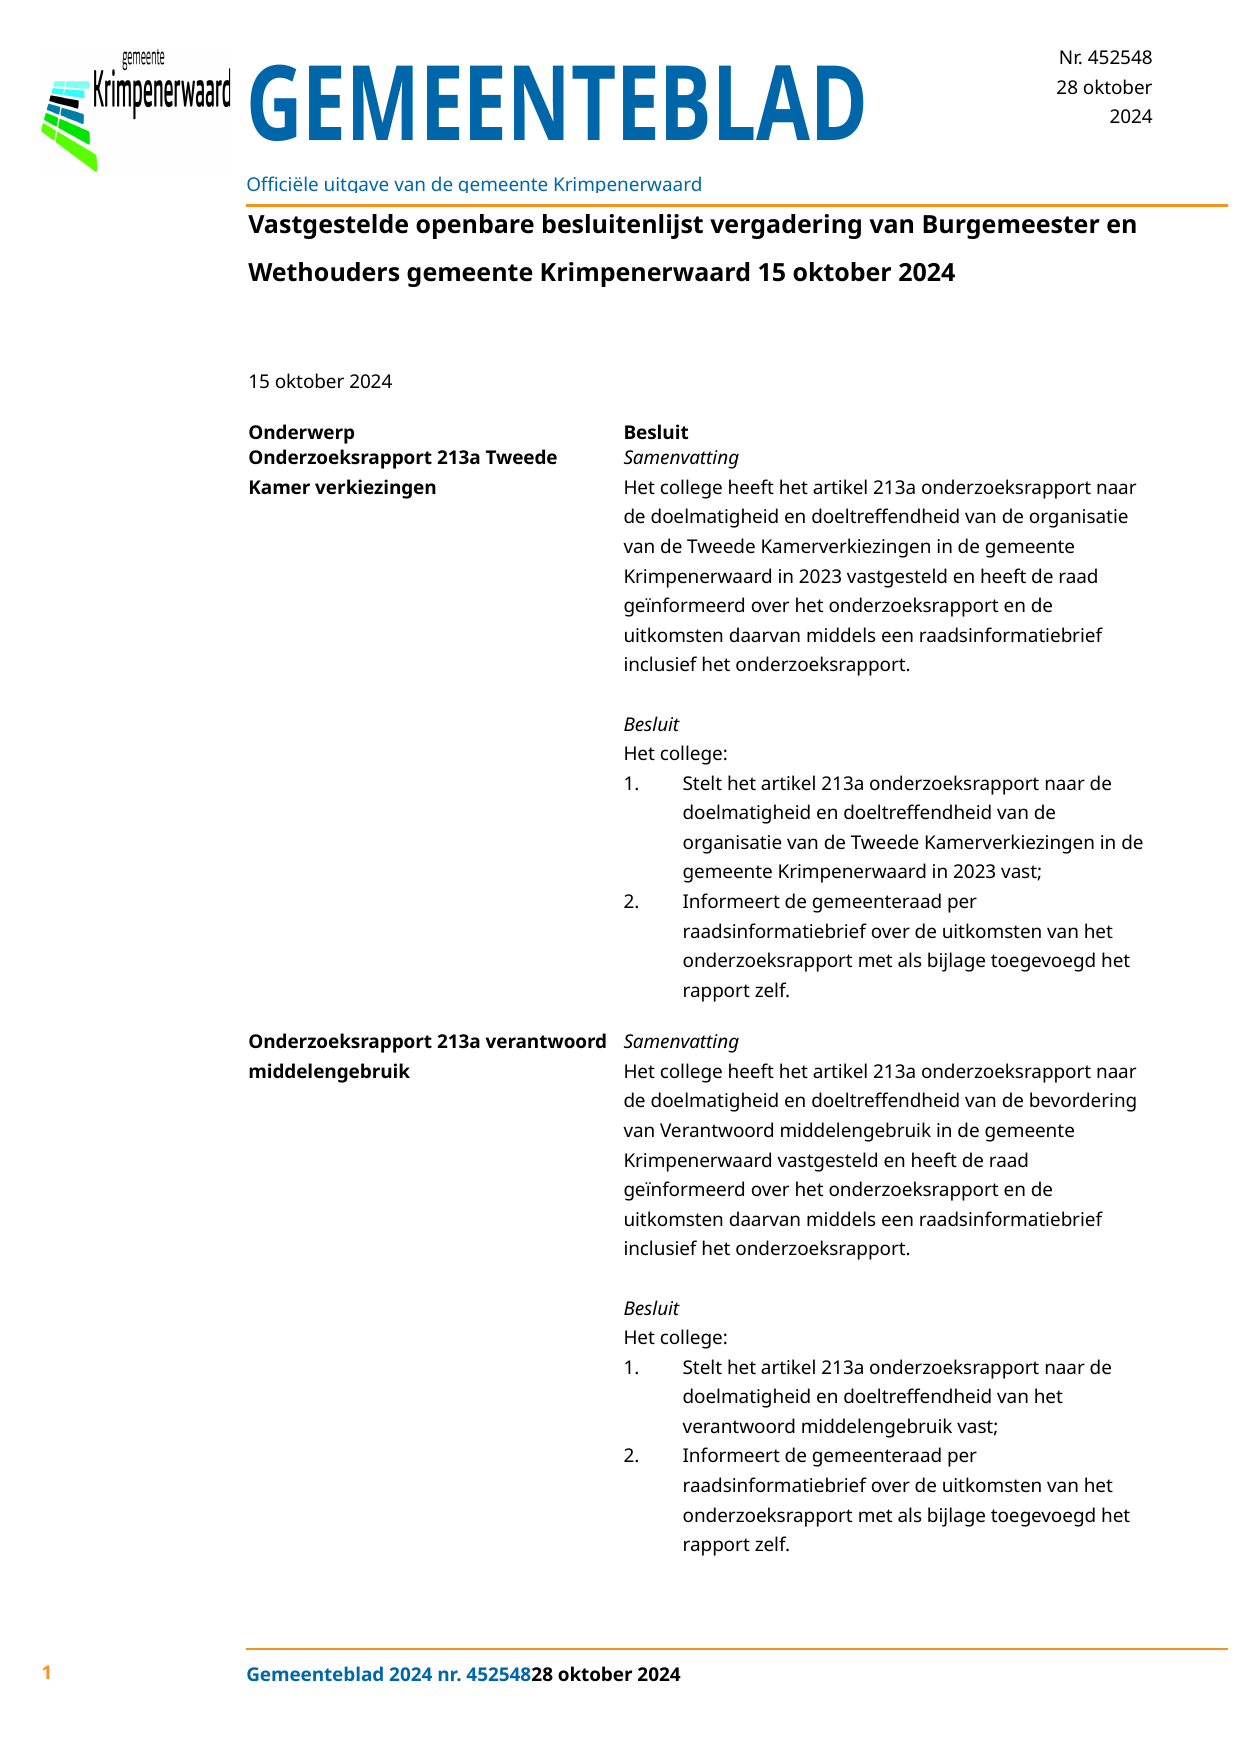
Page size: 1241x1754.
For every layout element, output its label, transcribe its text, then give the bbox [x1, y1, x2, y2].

text 15 oktober 2024 [248, 368, 1152, 394]
table_cell Onderzoeksrapport 213a verantwoord middelengebruik [248, 1029, 623, 1557]
table_cell Samenvatting Het college heeft het artikel 213a onderzoeksrapport naar de doelmatigheid en doeltreffendheid van de bevordering van Verantwoord middelengebruik in de gemeente Krimpenerwaard vastgesteld en heeft de raad geïnformeerd over het onderzoeksrapport en de uitkomsten daarvan middels een raadsinformatiebrief inclusief het onderzoeksrapport. Besluit Het college: Stelt het artikel 213a onderzoeksrapport naar de doelmatigheid en doeltreffendheid van het verantwoord middelengebruik vast; Informeert de gemeenteraad per raadsinformatiebrief over de uitkomsten van het onderzoeksrapport met als bijlage toegevoegd het rapport zelf. [623, 1029, 1152, 1557]
table_cell Samenvatting Het college heeft het artikel 213a onderzoeksrapport naar de doelmatigheid en doeltreffendheid van de organisatie van de Tweede Kamerverkiezingen in de gemeente Krimpenerwaard in 2023 vastgesteld en heeft de raad geïnformeerd over het onderzoeksrapport en de uitkomsten daarvan middels een raadsinformatiebrief inclusief het onderzoeksrapport. Besluit Het college: Stelt het artikel 213a onderzoeksrapport naar de doelmatigheid en doeltreffendheid van de organisatie van de Tweede Kamerverkiezingen in de gemeente Krimpenerwaard in 2023 vast; Informeert de gemeenteraad per raadsinformatiebrief over de uitkomsten van het onderzoeksrapport met als bijlage toegevoegd het rapport zelf. [623, 445, 1152, 1003]
text Vastgestelde openbare besluitenlijst vergadering van Burgemeester en Wethouders gemeente Krimpenerwaard 15 oktober 2024 [248, 207, 1152, 288]
table_cell [248, 1003, 623, 1028]
table_cell [623, 1003, 1152, 1028]
table_cell [248, 1557, 623, 1583]
table_header Besluit [623, 419, 1152, 444]
table_cell [623, 1557, 1152, 1583]
table_cell Onderzoeksrapport 213a Tweede Kamer verkiezingen [248, 445, 623, 1003]
picture [41, 47, 231, 172]
table_header Onderwerp [248, 419, 623, 444]
